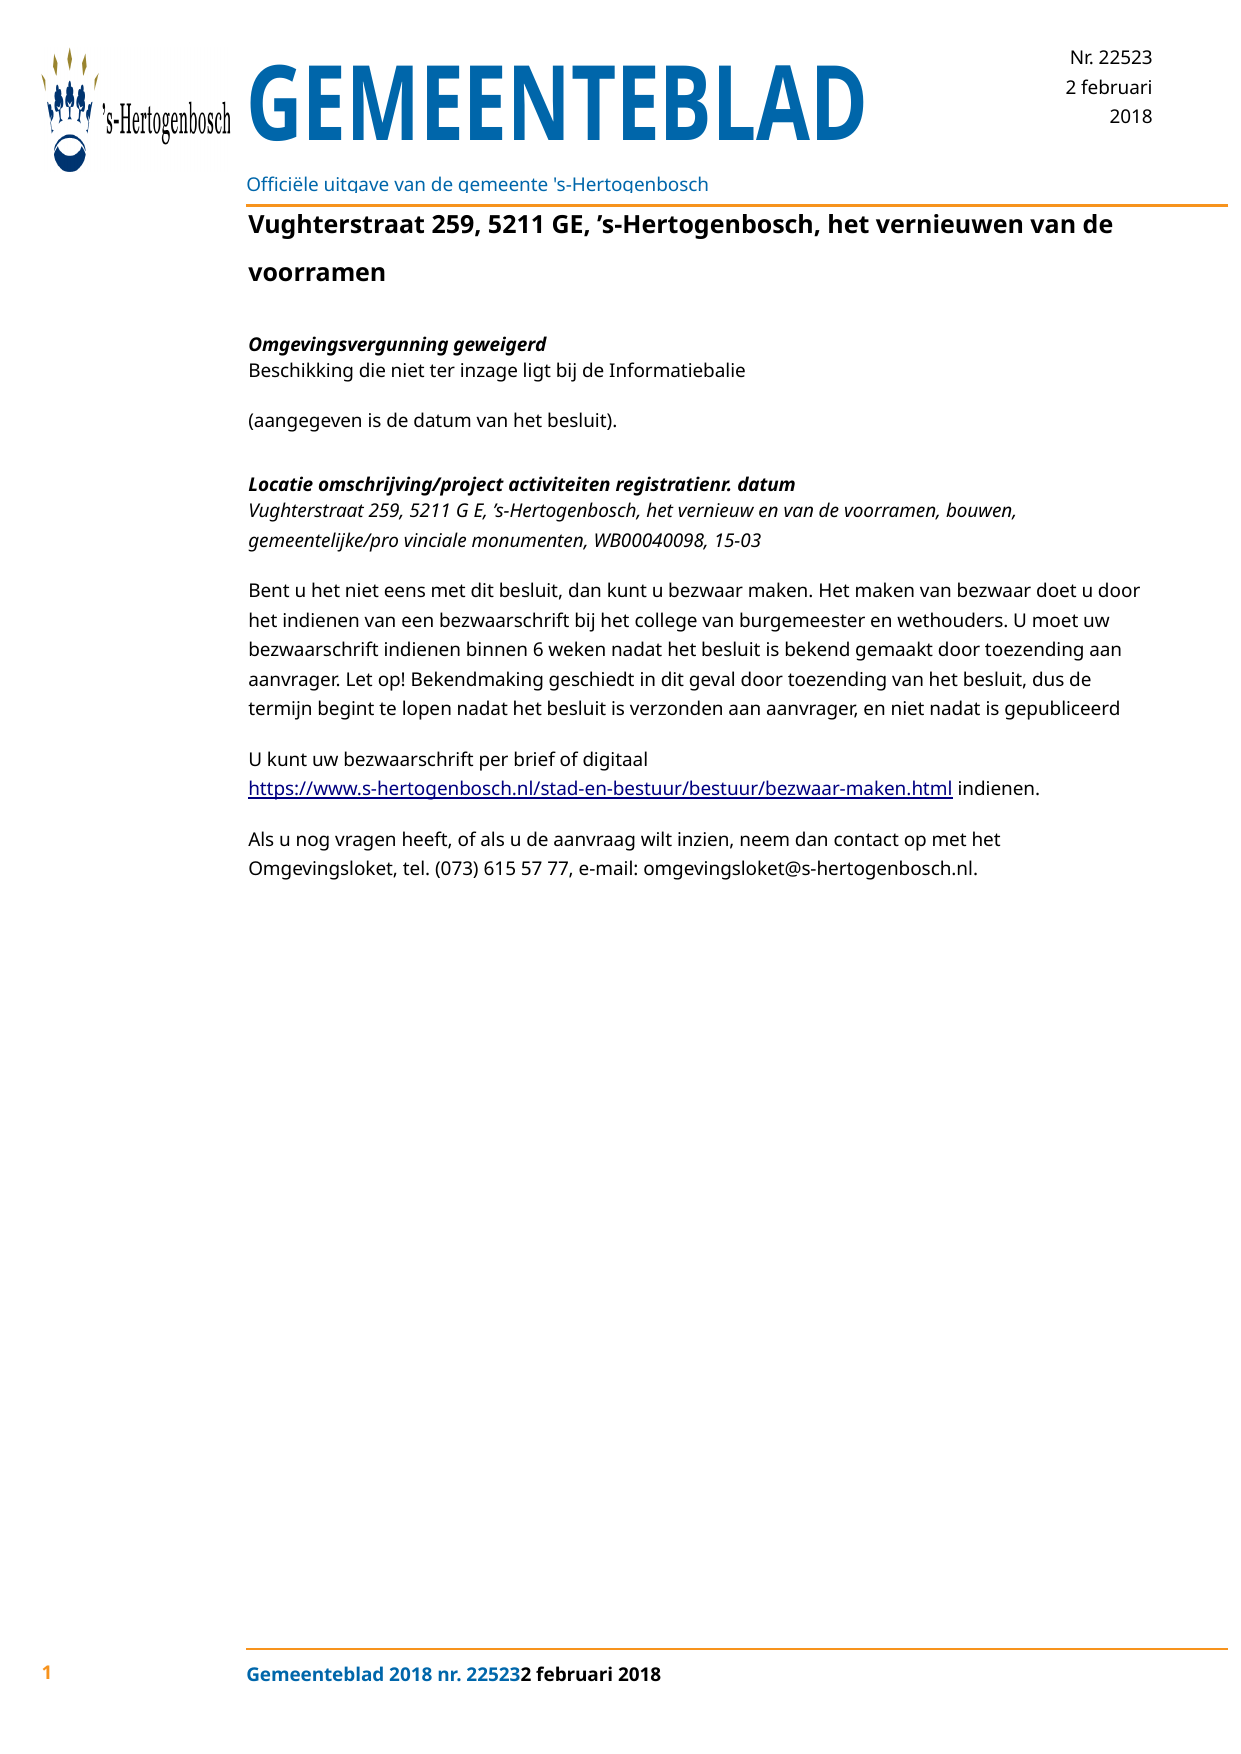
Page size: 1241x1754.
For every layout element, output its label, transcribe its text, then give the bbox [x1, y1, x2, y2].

text U kunt uw bezwaarschrift per brief of digitaal https://www.s-hertogenbosch.nl/stad-en-bestuur/bestuur/bezwaar-maken.html indienen. [248, 746, 1152, 801]
text Vughterstraat 259, 5211 GE, ’s-Hertogenbosch, het vernieuwen van de voorramen [248, 207, 1152, 288]
picture [41, 47, 231, 172]
text Omgevingsvergunning geweigerd [248, 331, 1152, 357]
text Als u nog vragen heeft, of als u de aanvraag wilt inzien, neem dan contact op met het Omgevingsloket, tel. (073) 615 57 77, e-mail: omgevingsloket@s-hertogenbosch.nl. [248, 826, 1152, 881]
text Beschikking die niet ter inzage ligt bij de Informatiebalie [248, 357, 1152, 383]
text Bent u het niet eens met dit besluit, dan kunt u bezwaar maken. Het maken van bezwaar doet u door het indienen van een bezwaarschrift bij het college van burgemeester en wethouders. U moet uw bezwaarschrift indienen binnen 6 weken nadat het besluit is bekend gemaakt door toezending aan aanvrager. Let op! Bekendmaking geschiedt in dit geval door toezending van het besluit, dus de termijn begint te lopen nadat het besluit is verzonden aan aanvrager, en niet nadat is gepubliceerd [248, 577, 1152, 721]
text (aangegeven is de datum van het besluit). [248, 408, 1152, 433]
text Vughterstraat 259, 5211 G E, ’s-Hertogenbosch, het vernieuw en van de voorramen, bouwen, gemeentelijke/pro vinciale monumenten, WB00040098, 15-03 [248, 497, 1152, 553]
text Locatie omschrijving/project activiteiten registratienr. datum [248, 472, 1152, 497]
